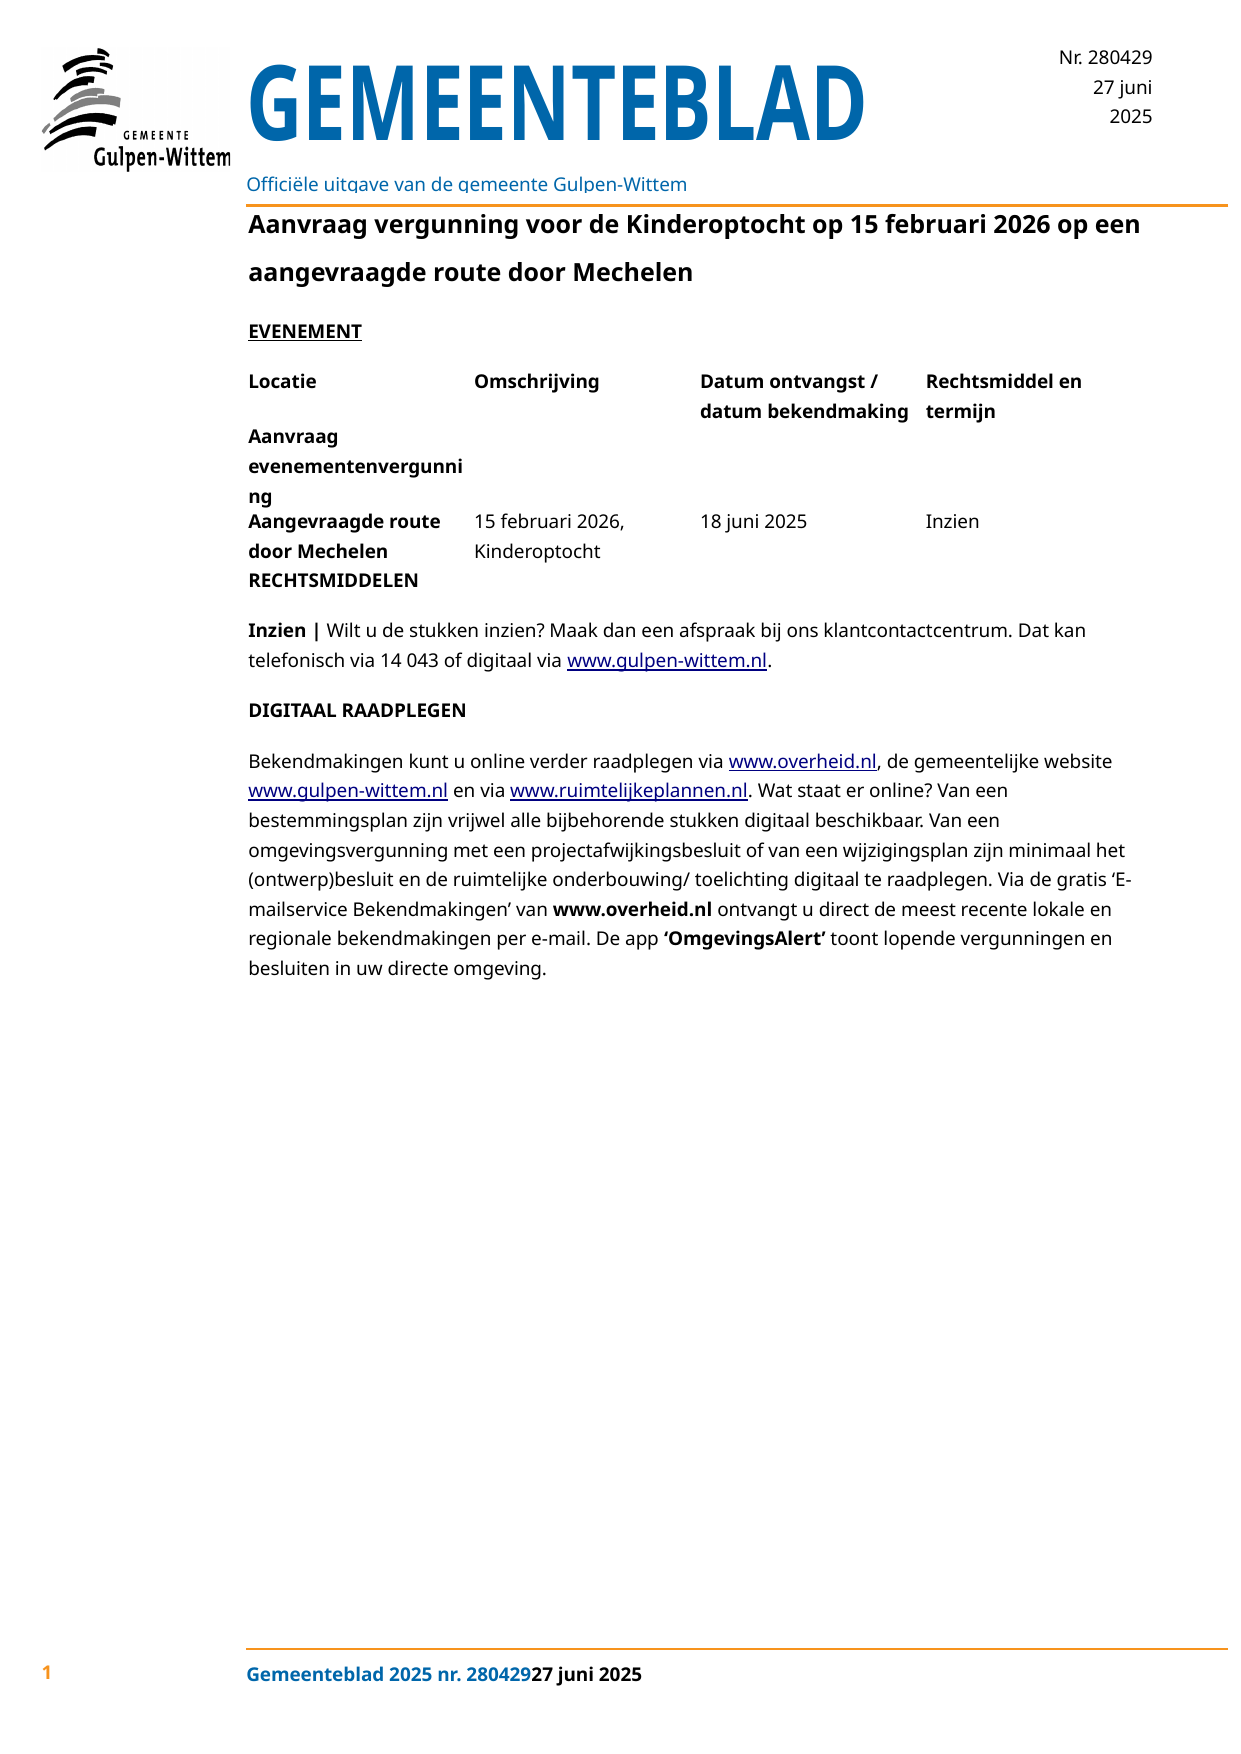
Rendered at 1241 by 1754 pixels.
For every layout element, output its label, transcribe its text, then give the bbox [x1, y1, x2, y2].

table_cell Inzien [926, 509, 1152, 564]
table_header Locatie [248, 369, 474, 424]
table_cell 15 februari 2026, Kinderoptocht [474, 509, 700, 564]
text Inzien | Wilt u de stukken inzien? Maak dan een afspraak bij ons klantcontactcentrum. Dat kan telefonisch via 14 043 of digitaal via www.gulpen-wittem.nl. [248, 618, 1152, 673]
text Bekendmakingen kunt u online verder raadplegen via www.overheid.nl, de gemeentelijke website www.gulpen-wittem.nl en via www.ruimtelijkeplannen.nl. Wat staat er online? Van een bestemmingsplan zijn vrijwel alle bijbehorende stukken digitaal beschikbaar. Van een omgevingsvergunning met een projectafwijkingsbesluit of van een wijzigingsplan zijn minimaal het (ontwerp)besluit en de ruimtelijke onderbouwing/ toelichting digitaal te raadplegen. Via de gratis ‘E-mailservice Bekendmakingen’ van www.overheid.nl ontvangt u direct de meest recente lokale en regionale bekendmakingen per e-mail. De app ‘OmgevingsAlert’ toont lopende vergunningen en besluiten in uw directe omgeving. [248, 748, 1152, 981]
text EVENEMENT [248, 318, 1152, 344]
text Aanvraag vergunning voor de Kinderoptocht op 15 februari 2026 op een aangevraagde route door Mechelen [248, 207, 1152, 288]
table_cell Aangevraagde route door Mechelen [248, 509, 474, 564]
table_header Rechtsmiddel en termijn [926, 369, 1152, 424]
table_header Omschrijving [474, 369, 700, 424]
text DIGITAAL RAADPLEGEN [248, 698, 1152, 723]
table_cell [926, 424, 1152, 509]
text RECHTSMIDDELEN [248, 567, 1152, 593]
table_cell Aanvraag evenementenvergunning [248, 424, 474, 509]
table_cell [474, 424, 700, 509]
table_cell [700, 424, 926, 509]
picture [41, 47, 231, 172]
table_cell 18 juni 2025 [700, 509, 926, 564]
table_header Datum ontvangst / datum bekendmaking [700, 369, 926, 424]
